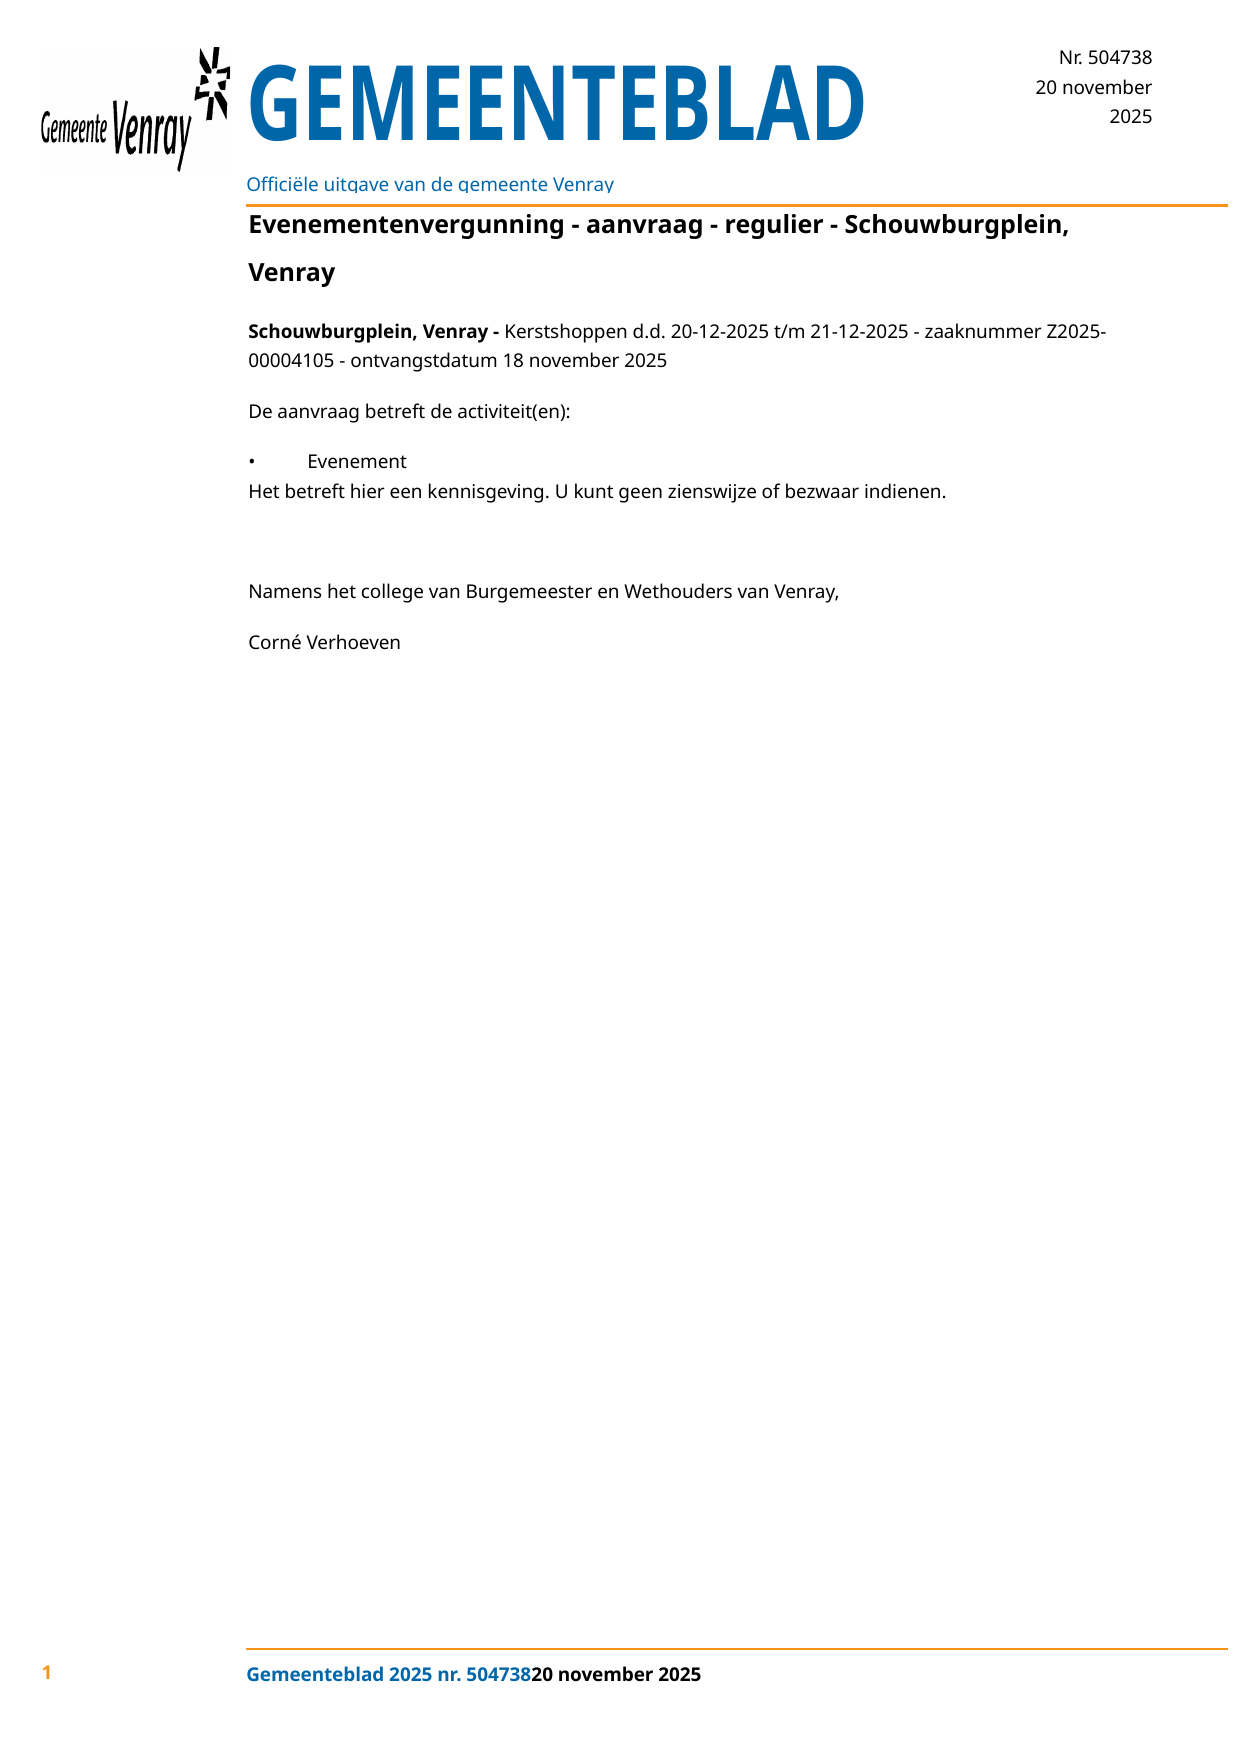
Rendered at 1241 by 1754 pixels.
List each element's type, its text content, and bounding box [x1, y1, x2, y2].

text Corné Verhoeven [248, 629, 1152, 655]
picture [41, 47, 231, 172]
text De aanvraag betreft de activiteit(en): [248, 398, 1152, 424]
text Evenementenvergunning - aanvraag - regulier - Schouwburgplein, Venray [248, 207, 1152, 288]
list Evenement [248, 448, 1152, 474]
text Namens het college van Burgemeester en Wethouders van Venray, [248, 579, 1152, 604]
text Schouwburgplein, Venray - Kerstshoppen d.d. 20-12-2025 t/m 21-12-2025 - zaaknummer Z2025-00004105 - ontvangstdatum 18 november 2025 [248, 318, 1152, 373]
text Het betreft hier een kennisgeving. U kunt geen zienswijze of bezwaar indienen. [248, 478, 1152, 504]
